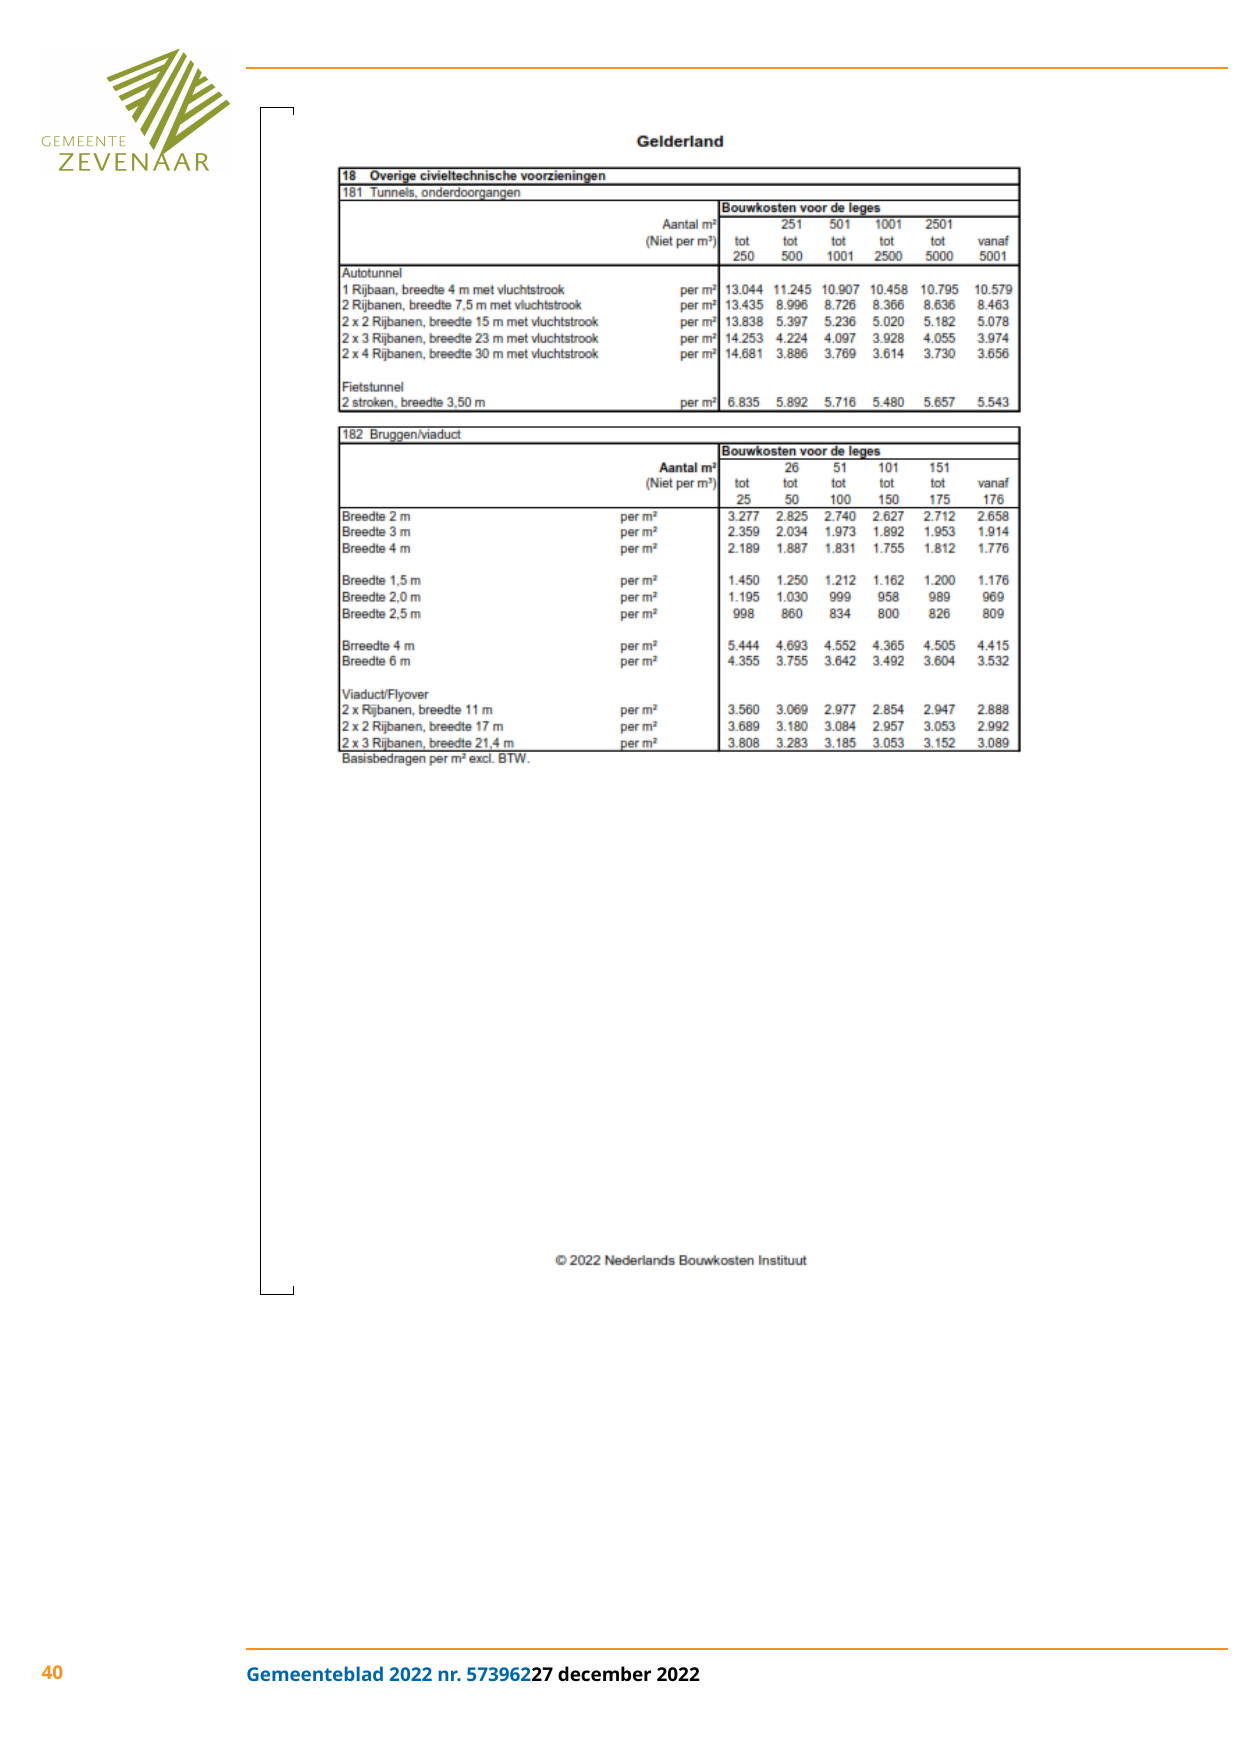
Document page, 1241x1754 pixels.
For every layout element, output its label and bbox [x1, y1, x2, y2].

picture [268, 115, 1096, 1286]
picture [41, 47, 231, 172]
